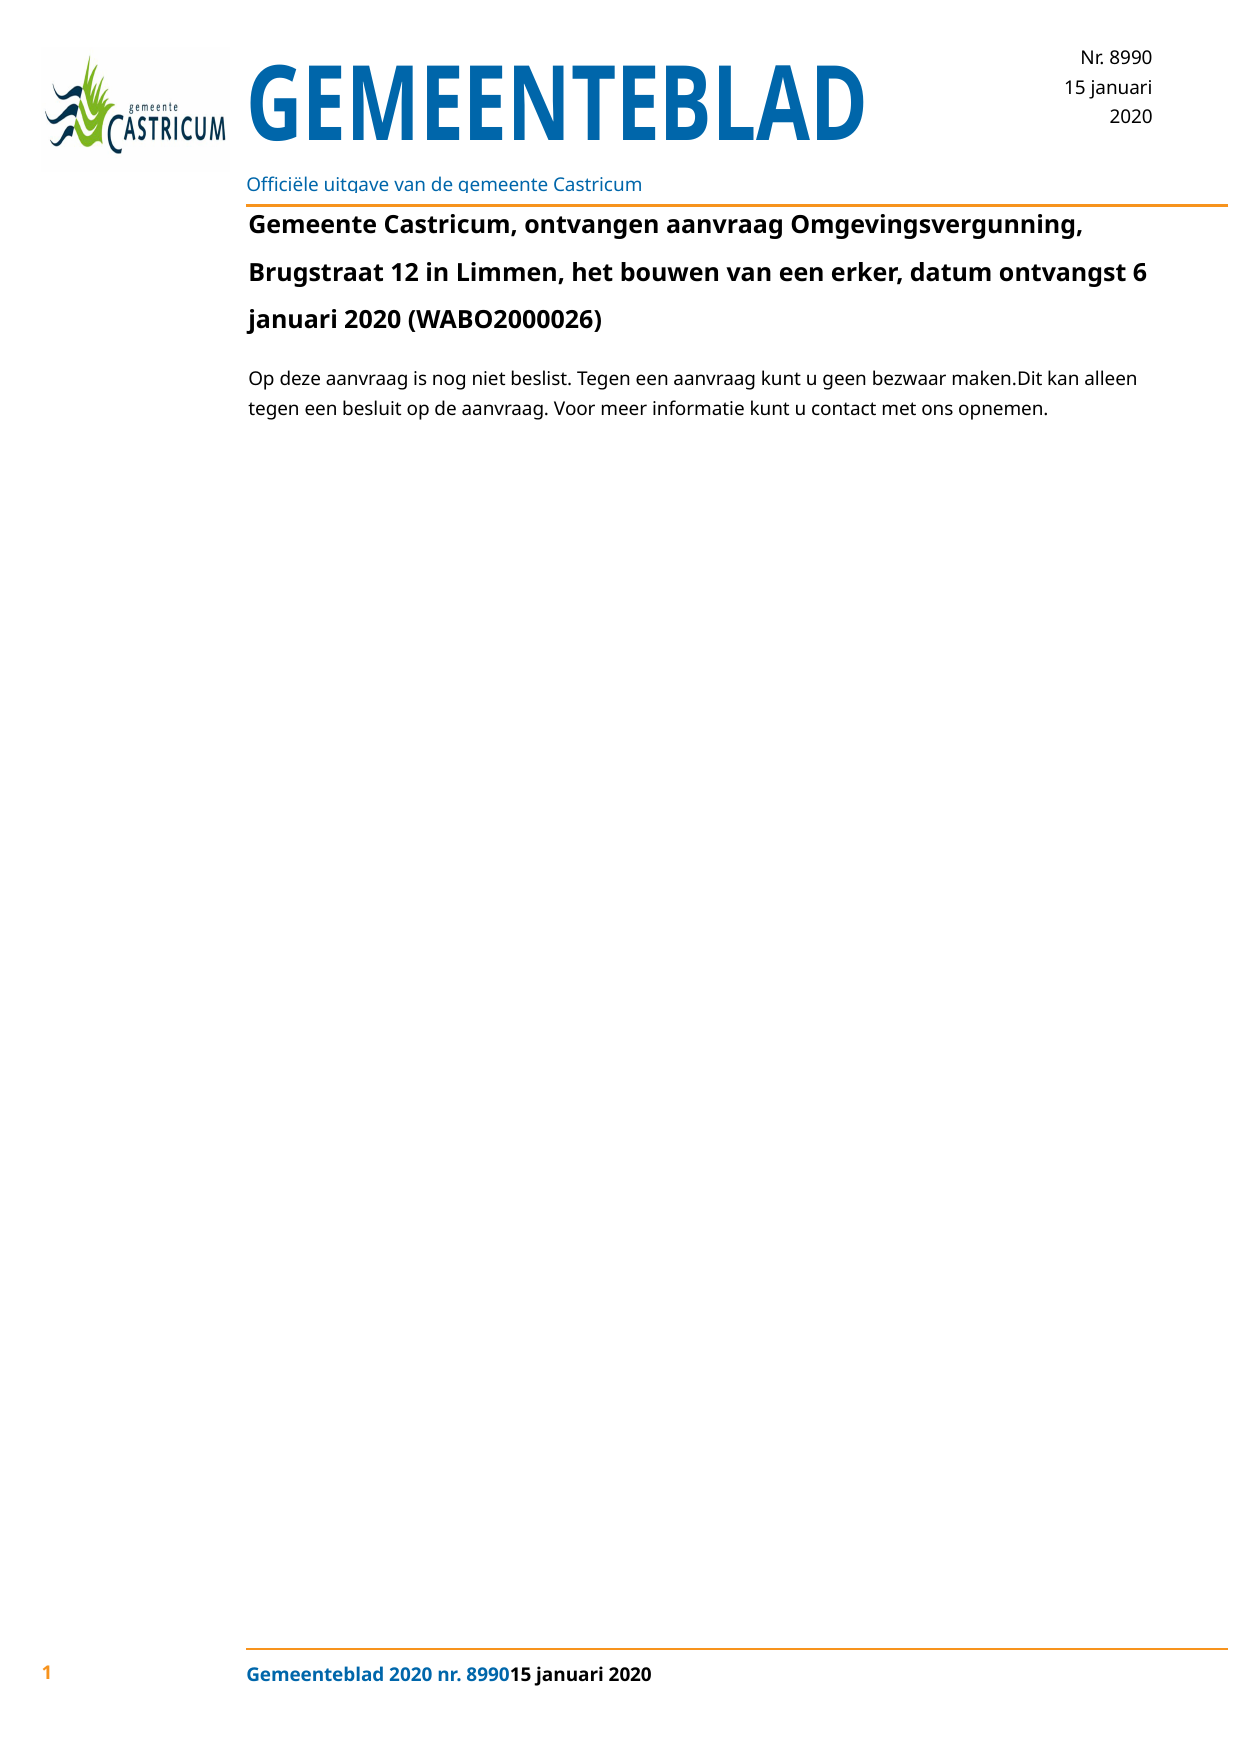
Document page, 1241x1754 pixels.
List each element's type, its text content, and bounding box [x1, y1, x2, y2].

picture [41, 47, 231, 172]
text Op deze aanvraag is nog niet beslist. Tegen een aanvraag kunt u geen bezwaar maken.Dit kan alleen tegen een besluit op de aanvraag. Voor meer informatie kunt u contact met ons opnemen. [248, 366, 1152, 421]
text Gemeente Castricum, ontvangen aanvraag Omgevingsvergunning, Brugstraat 12 in Limmen, het bouwen van een erker, datum ontvangst 6 januari 2020 (WABO2000026) [248, 207, 1152, 336]
